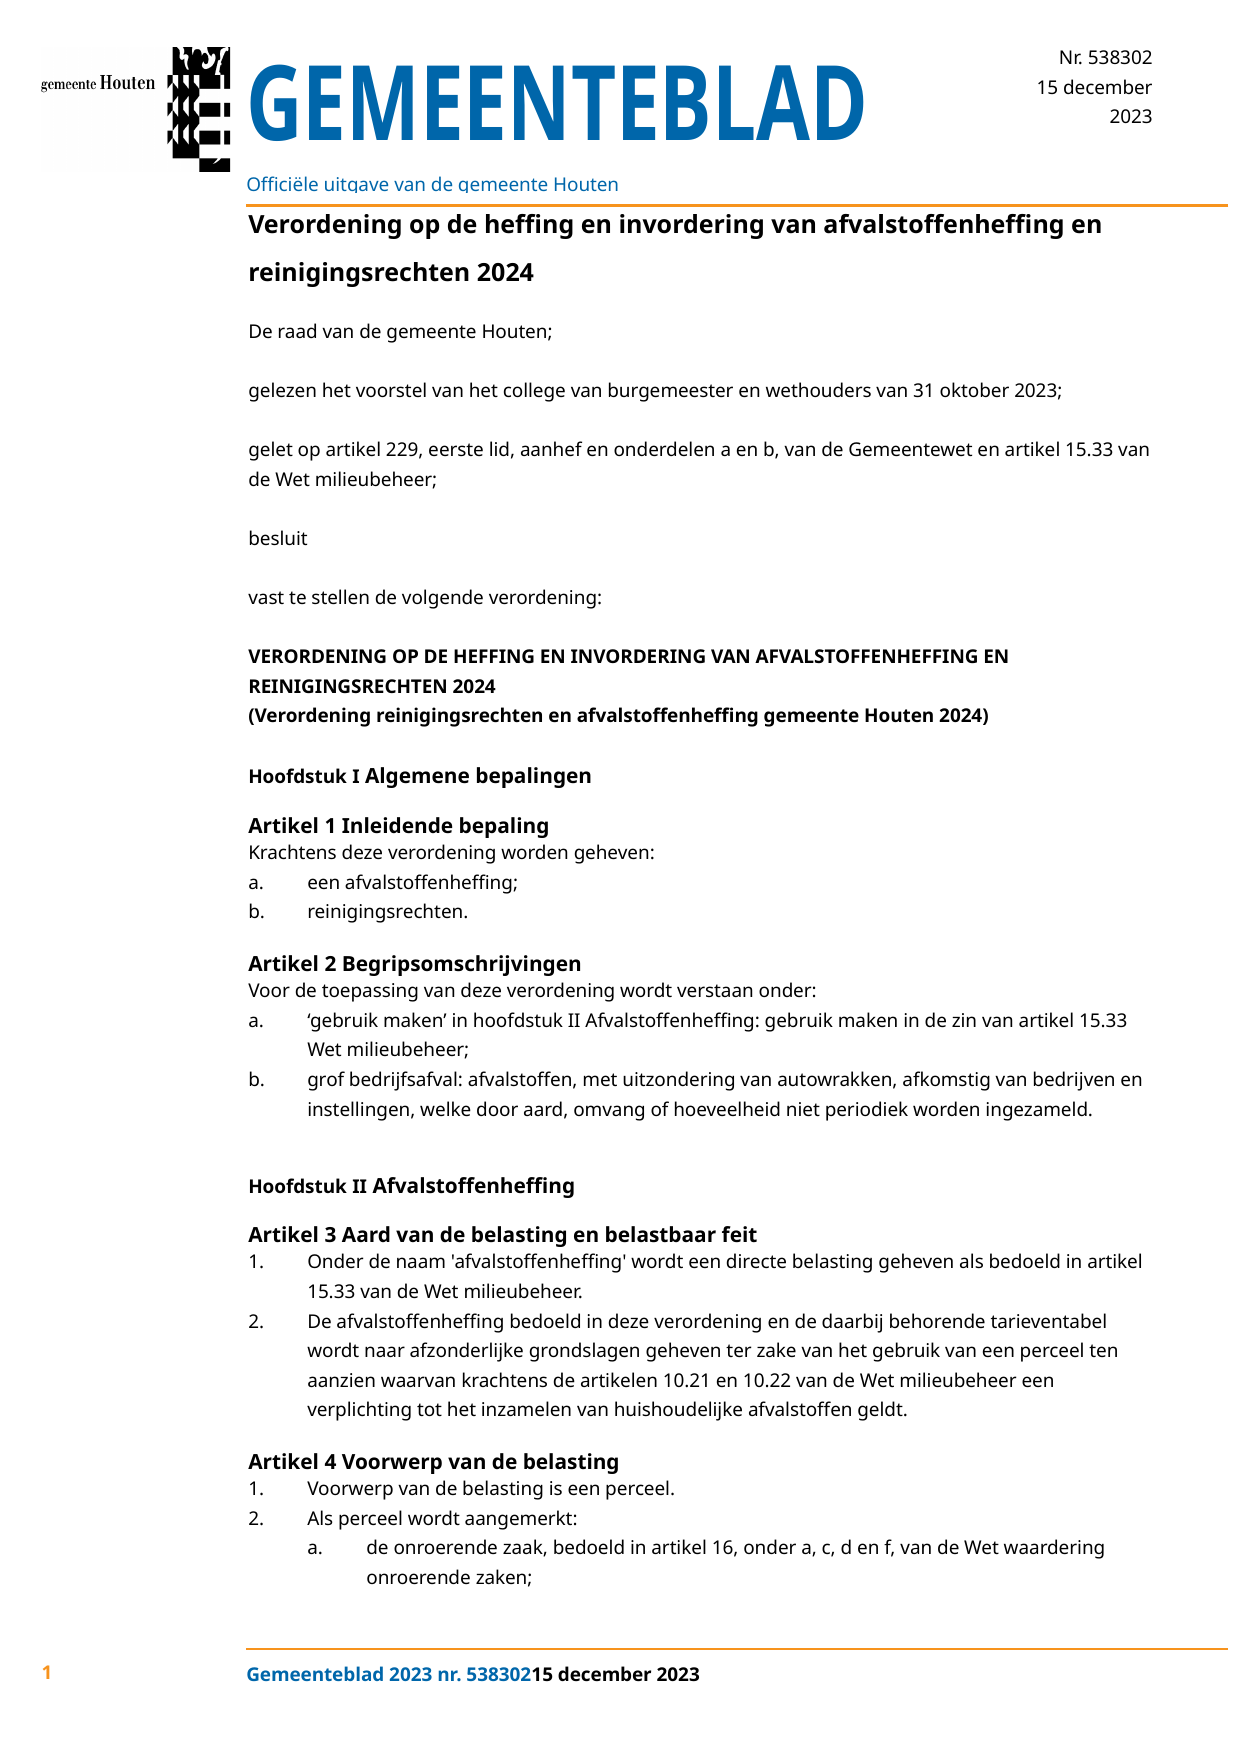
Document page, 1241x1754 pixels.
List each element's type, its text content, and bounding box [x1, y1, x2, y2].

list Als perceel wordt aangemerkt: [248, 1505, 1152, 1531]
text gelet op artikel 229, eerste lid, aanhef en onderdelen a en b, van de Gemeentewet en artikel 15.33 van de Wet milieubeheer; [248, 436, 1152, 492]
text VERORDENING OP DE HEFFING EN INVORDERING VAN AFVALSTOFFENHEFFING EN REINIGINGSRECHTEN 2024 [248, 643, 1152, 699]
text besluit [248, 525, 1152, 551]
list een afvalstoffenheffing; [248, 869, 1152, 895]
text Artikel 3 Aard van de belasting en belastbaar feit [248, 1220, 1152, 1249]
list reinigingsrechten. [248, 898, 1152, 924]
text Krachtens deze verordening worden geheven: [248, 839, 1152, 865]
text gelezen het voorstel van het college van burgemeester en wethouders van 31 oktober 2023; [248, 377, 1152, 403]
text Hoofdstuk I Algemene bepalingen [248, 762, 1152, 790]
list Voorwerp van de belasting is een perceel. [248, 1475, 1152, 1501]
picture [41, 47, 231, 172]
list Onder de naam 'afvalstoffenheffing' wordt een directe belasting geheven als bedoeld in artikel 15.33 van de Wet milieubeheer. [248, 1249, 1152, 1304]
text (Verordening reinigingsrechten en afvalstoffenheffing gemeente Houten 2024) [248, 702, 1152, 728]
text Artikel 2 Begripsomschrijvingen [248, 949, 1152, 977]
text De raad van de gemeente Houten; [248, 318, 1152, 344]
list de onroerende zaak, bedoeld in artikel 16, onder a, c, d en f, van de Wet waardering onroerende zaken; [307, 1534, 1152, 1590]
text vast te stellen de volgende verordening: [248, 584, 1152, 610]
text Voor de toepassing van deze verordening wordt verstaan onder: [248, 977, 1152, 1003]
list grof bedrijfsafval: afvalstoffen, met uitzondering van autowrakken, afkomstig van bedrijven en instellingen, welke door aard, omvang of hoeveelheid niet periodiek worden ingezameld. [248, 1066, 1152, 1121]
text Verordening op de heffing en invordering van afvalstoffenheffing en reinigingsrechten 2024 [248, 207, 1152, 288]
text Hoofdstuk II Afvalstoffenheffing [248, 1171, 1152, 1199]
text Artikel 1 Inleidende bepaling [248, 811, 1152, 839]
list ‘gebruik maken’ in hoofdstuk II Afvalstoffenheffing: gebruik maken in de zin van artikel 15.33 Wet milieubeheer; [248, 1007, 1152, 1062]
list De afvalstoffenheffing bedoeld in deze verordening en de daarbij behorende tarieventabel wordt naar afzonderlijke grondslagen geheven ter zake van het gebruik van een perceel ten aanzien waarvan krachtens de artikelen 10.21 en 10.22 van de Wet milieubeheer een verplichting tot het inzamelen van huishoudelijke afvalstoffen geldt. [248, 1308, 1152, 1422]
text Artikel 4 Voorwerp van de belasting [248, 1447, 1152, 1475]
